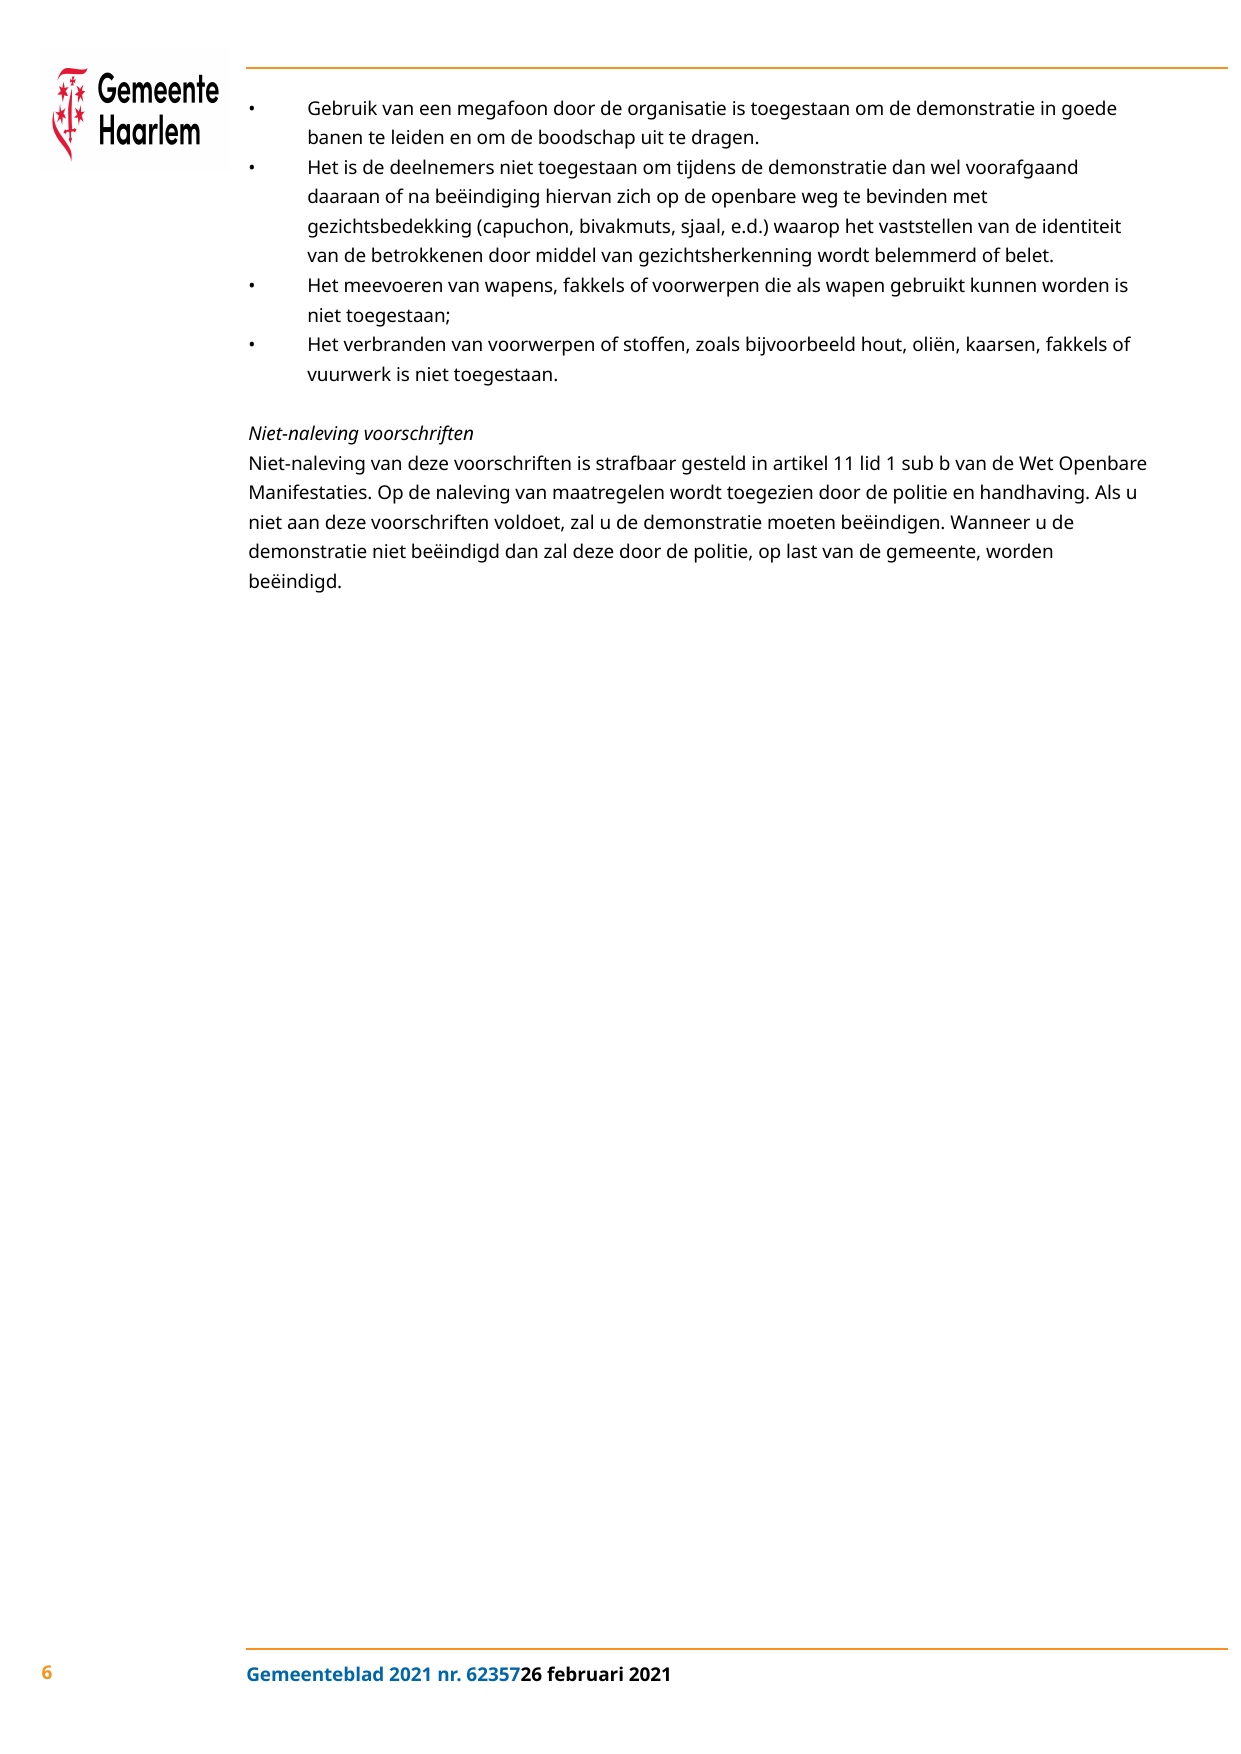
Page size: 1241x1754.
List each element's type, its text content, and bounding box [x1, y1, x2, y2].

list Het is de deelnemers niet toegestaan om tijdens de demonstratie dan wel voorafgaand daaraan of na beëindiging hiervan zich op de openbare weg te bevinden met gezichtsbedekking (capuchon, bivakmuts, sjaal, e.d.) waarop het vaststellen van de identiteit van de betrokkenen door middel van gezichtsherkenning wordt belemmerd of belet. [248, 154, 1152, 268]
picture [41, 47, 231, 172]
text Niet-naleving van deze voorschriften is strafbaar gesteld in artikel 11 lid 1 sub b van de Wet Openbare Manifestaties. Op de naleving van maatregelen wordt toegezien door de politie en handhaving. Als u niet aan deze voorschriften voldoet, zal u de demonstratie moeten beëindigen. Wanneer u de demonstratie niet beëindigd dan zal deze door de politie, op last van de gemeente, worden beëindigd. [248, 450, 1152, 594]
text Niet-naleving voorschriften [248, 420, 1152, 446]
list Het meevoeren van wapens, fakkels of voorwerpen die als wapen gebruikt kunnen worden is niet toegestaan; [248, 272, 1152, 328]
list Gebruik van een megafoon door de organisatie is toegestaan om de demonstratie in goede banen te leiden en om de boodschap uit te dragen. [248, 95, 1152, 150]
list Het verbranden van voorwerpen of stoffen, zoals bijvoorbeeld hout, oliën, kaarsen, fakkels of vuurwerk is niet toegestaan. [248, 331, 1152, 387]
